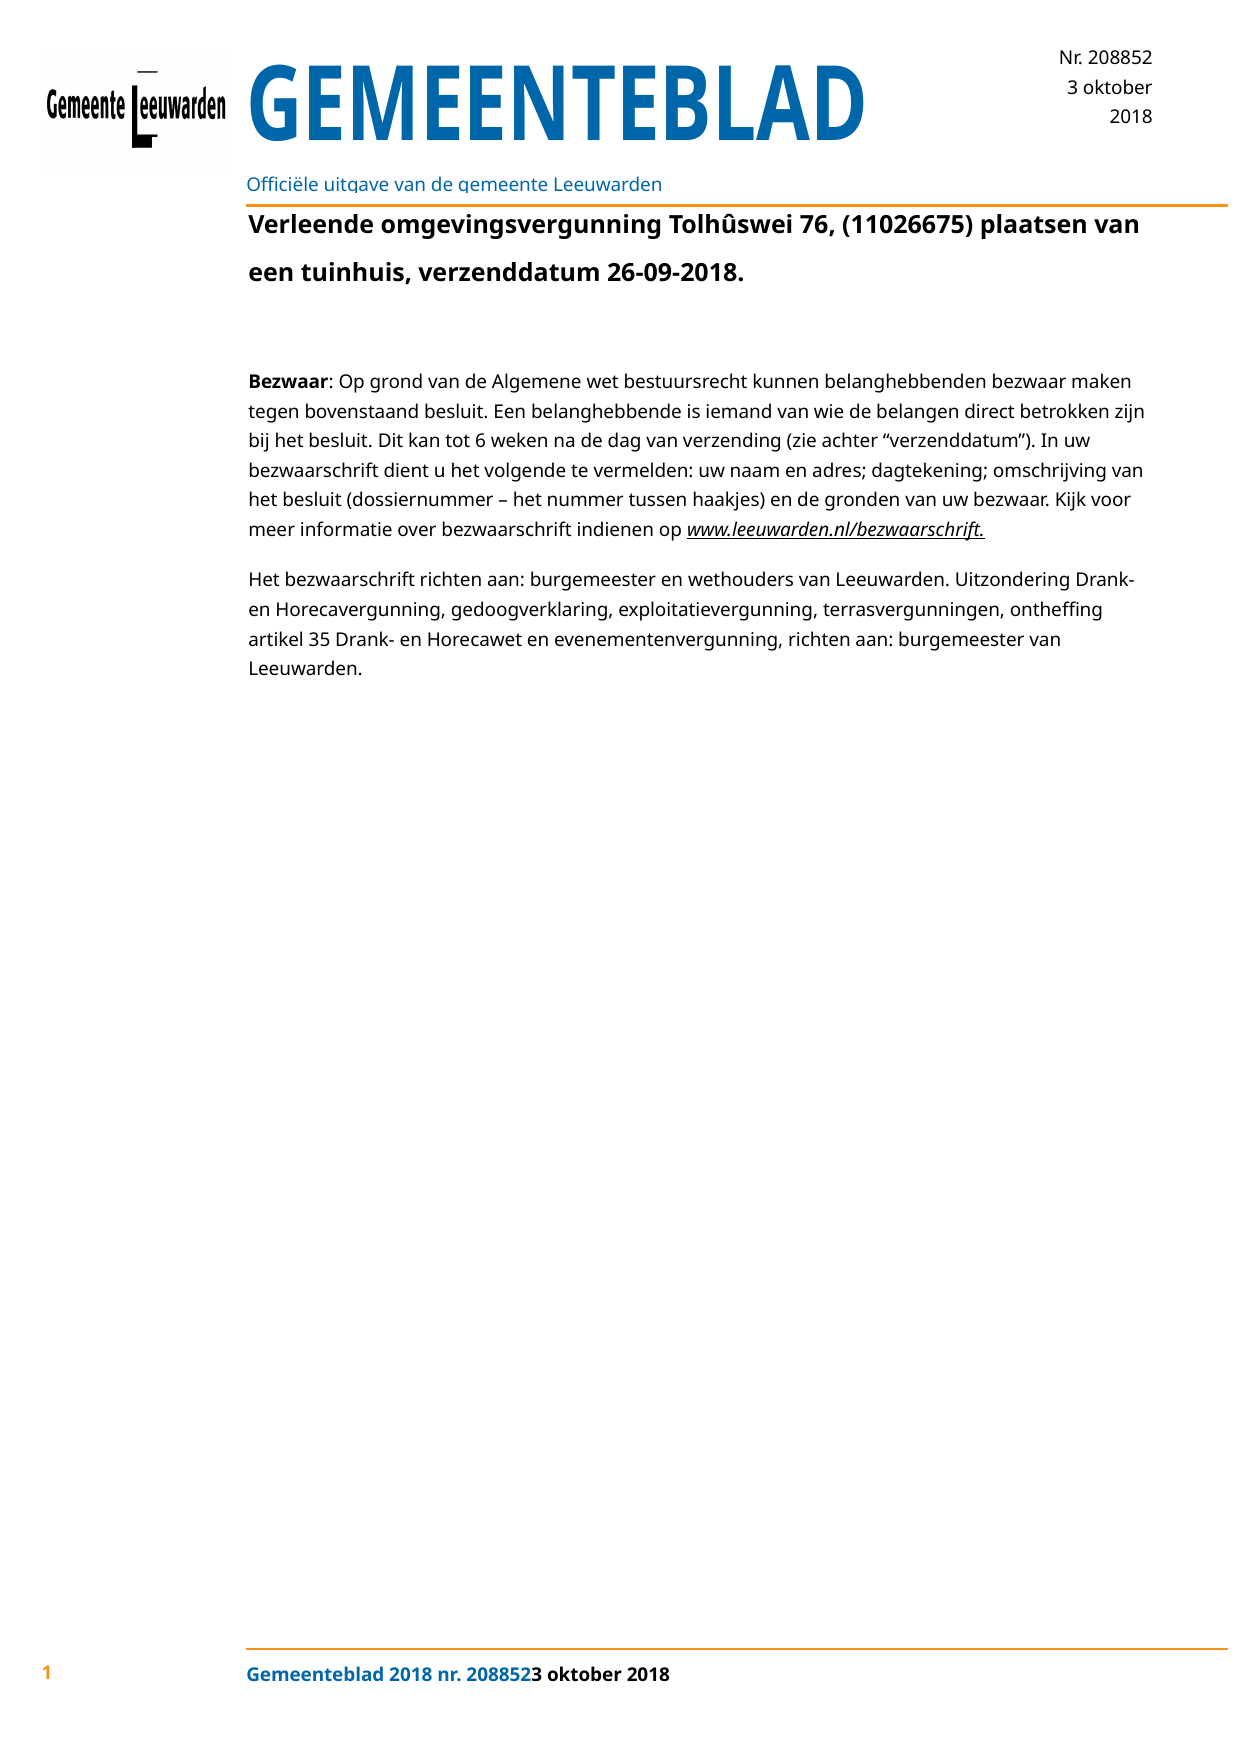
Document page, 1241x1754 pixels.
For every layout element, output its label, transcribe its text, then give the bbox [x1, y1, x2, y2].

picture [41, 47, 231, 172]
text Verleende omgevingsvergunning Tolhûswei 76, (11026675) plaatsen van een tuinhuis, verzenddatum 26-09-2018. [248, 207, 1152, 288]
text Bezwaar: Op grond van de Algemene wet bestuursrecht kunnen belanghebbenden bezwaar maken tegen bovenstaand besluit. Een belanghebbende is iemand van wie de belangen direct betrokken zijn bij het besluit. Dit kan tot 6 weken na de dag van verzending (zie achter “verzenddatum”). In uw bezwaarschrift dient u het volgende te vermelden: uw naam en adres; dagtekening; omschrijving van het besluit (dossiernummer – het nummer tussen haakjes) en de gronden van uw bezwaar. Kijk voor meer informatie over bezwaarschrift indienen op www.leeuwarden.nl/bezwaarschrift. [248, 368, 1152, 542]
text Het bezwaarschrift richten aan: burgemeester en wethouders van Leeuwarden. Uitzondering Drank- en Horecavergunning, gedoogverklaring, exploitatievergunning, terrasvergunningen, ontheffing artikel 35 Drank- en Horecawet en evenementenvergunning, richten aan: burgemeester van Leeuwarden. [248, 567, 1152, 681]
